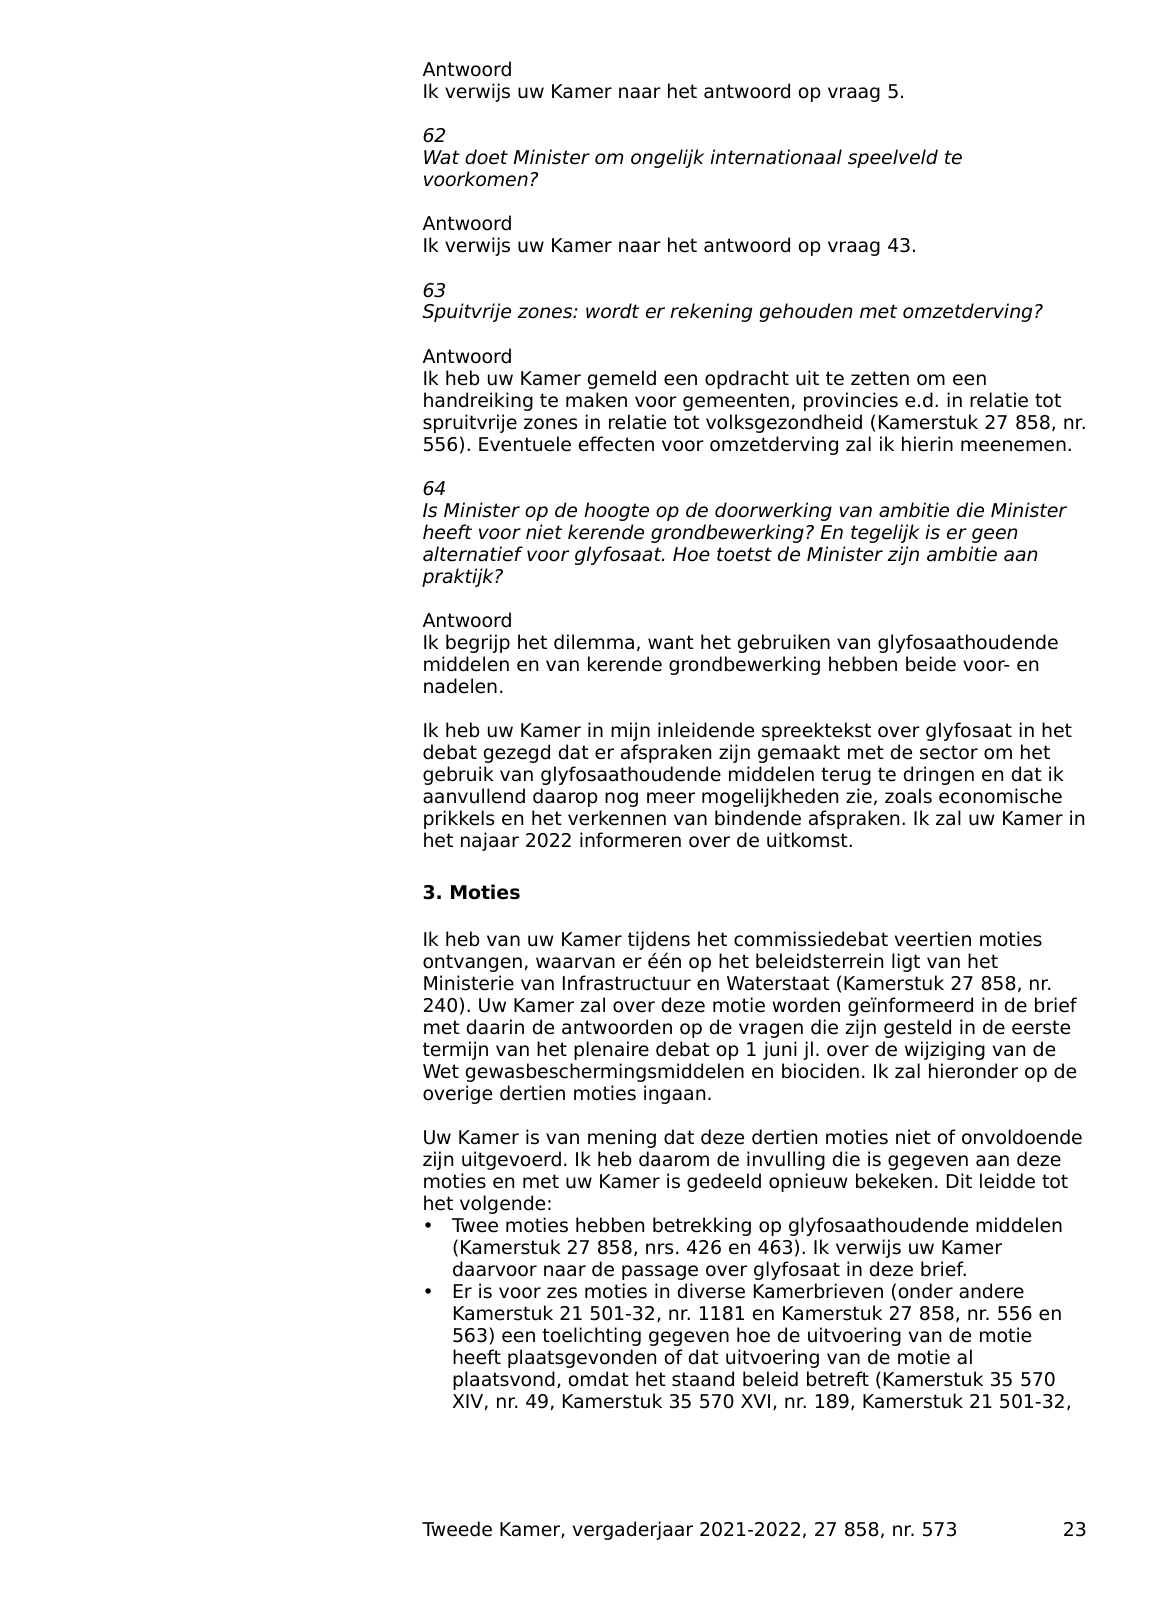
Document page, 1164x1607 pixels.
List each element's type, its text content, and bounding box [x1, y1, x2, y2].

text Ik heb van uw Kamer tijdens het commissiedebat veertien moties ontvangen, waarvan er één op het beleidsterrein ligt van het Ministerie van Infrastructuur en Waterstaat (Kamerstuk 27 858, nr. 240). Uw Kamer zal over deze motie worden geïnformeerd in de brief met daarin de antwoorden op de vragen die zijn gesteld in de eerste termijn van het plenaire debat op 1 juni jl. over de wijziging van de Wet gewasbeschermingsmiddelen en biociden. Ik zal hieronder op de overige dertien moties ingaan. [422, 929, 1087, 1104]
text Spuitvrije zones: wordt er rekening gehouden met omzetderving? [422, 301, 1087, 323]
text Antwoord [422, 610, 1087, 632]
text 62 [422, 125, 1087, 147]
text • Er is voor zes moties in diverse Kamerbrieven (onder andere Kamerstuk 21 501-32, nr. 1181 en Kamerstuk 27 858, nr. 556 en 563) een toelichting gegeven hoe de uitvoering van de motie heeft plaatsgevonden of dat uitvoering van de motie al plaatsvond, omdat het staand beleid betreft (Kamerstuk 35 570 XIV, nr. 49, Kamerstuk 35 570 XVI, nr. 189, Kamerstuk 21 501-32, [422, 1281, 1087, 1412]
text Ik begrijp het dilemma, want het gebruiken van glyfosaathoudende middelen en van kerende grondbewerking hebben beide voor- en nadelen. [422, 632, 1087, 698]
text 63 [422, 279, 1087, 301]
text Antwoord [422, 346, 1087, 368]
text Uw Kamer is van mening dat deze dertien moties niet of onvoldoende zijn uitgevoerd. Ik heb daarom de invulling die is gegeven aan deze moties en met uw Kamer is gedeeld opnieuw bekeken. Dit leidde tot het volgende: [422, 1127, 1087, 1215]
text Ik verwijs uw Kamer naar het antwoord op vraag 43. [422, 235, 1087, 257]
text • Twee moties hebben betrekking op glyfosaathoudende middelen (Kamerstuk 27 858, nrs. 426 en 463). Ik verwijs uw Kamer daarvoor naar de passage over glyfosaat in deze brief. [422, 1215, 1087, 1281]
text 64 [422, 478, 1087, 500]
text Ik verwijs uw Kamer naar het antwoord op vraag 5. [422, 81, 1087, 103]
text Ik heb uw Kamer gemeld een opdracht uit te zetten om een handreiking te maken voor gemeenten, provincies e.d. in relatie tot spruitvrije zones in relatie tot volksgezondheid (Kamerstuk 27 858, nr. 556). Eventuele effecten voor omzetderving zal ik hierin meenemen. [422, 368, 1087, 456]
text Is Minister op de hoogte op de doorwerking van ambitie die Minister heeft voor niet kerende grondbewerking? En tegelijk is er geen alternatief voor glyfosaat. Hoe toetst de Minister zijn ambitie aan praktijk? [422, 500, 1087, 588]
subtitle 3. Moties [422, 882, 1087, 904]
text Antwoord [422, 59, 1087, 81]
text Antwoord [422, 213, 1087, 235]
text Wat doet Minister om ongelijk internationaal speelveld te voorkomen? [422, 147, 1087, 191]
text Ik heb uw Kamer in mijn inleidende spreektekst over glyfosaat in het debat gezegd dat er afspraken zijn gemaakt met de sector om het gebruik van glyfosaathoudende middelen terug te dringen en dat ik aanvullend daarop nog meer mogelijkheden zie, zoals economische prikkels en het verkennen van bindende afspraken. Ik zal uw Kamer in het najaar 2022 informeren over de uitkomst. [422, 720, 1087, 852]
